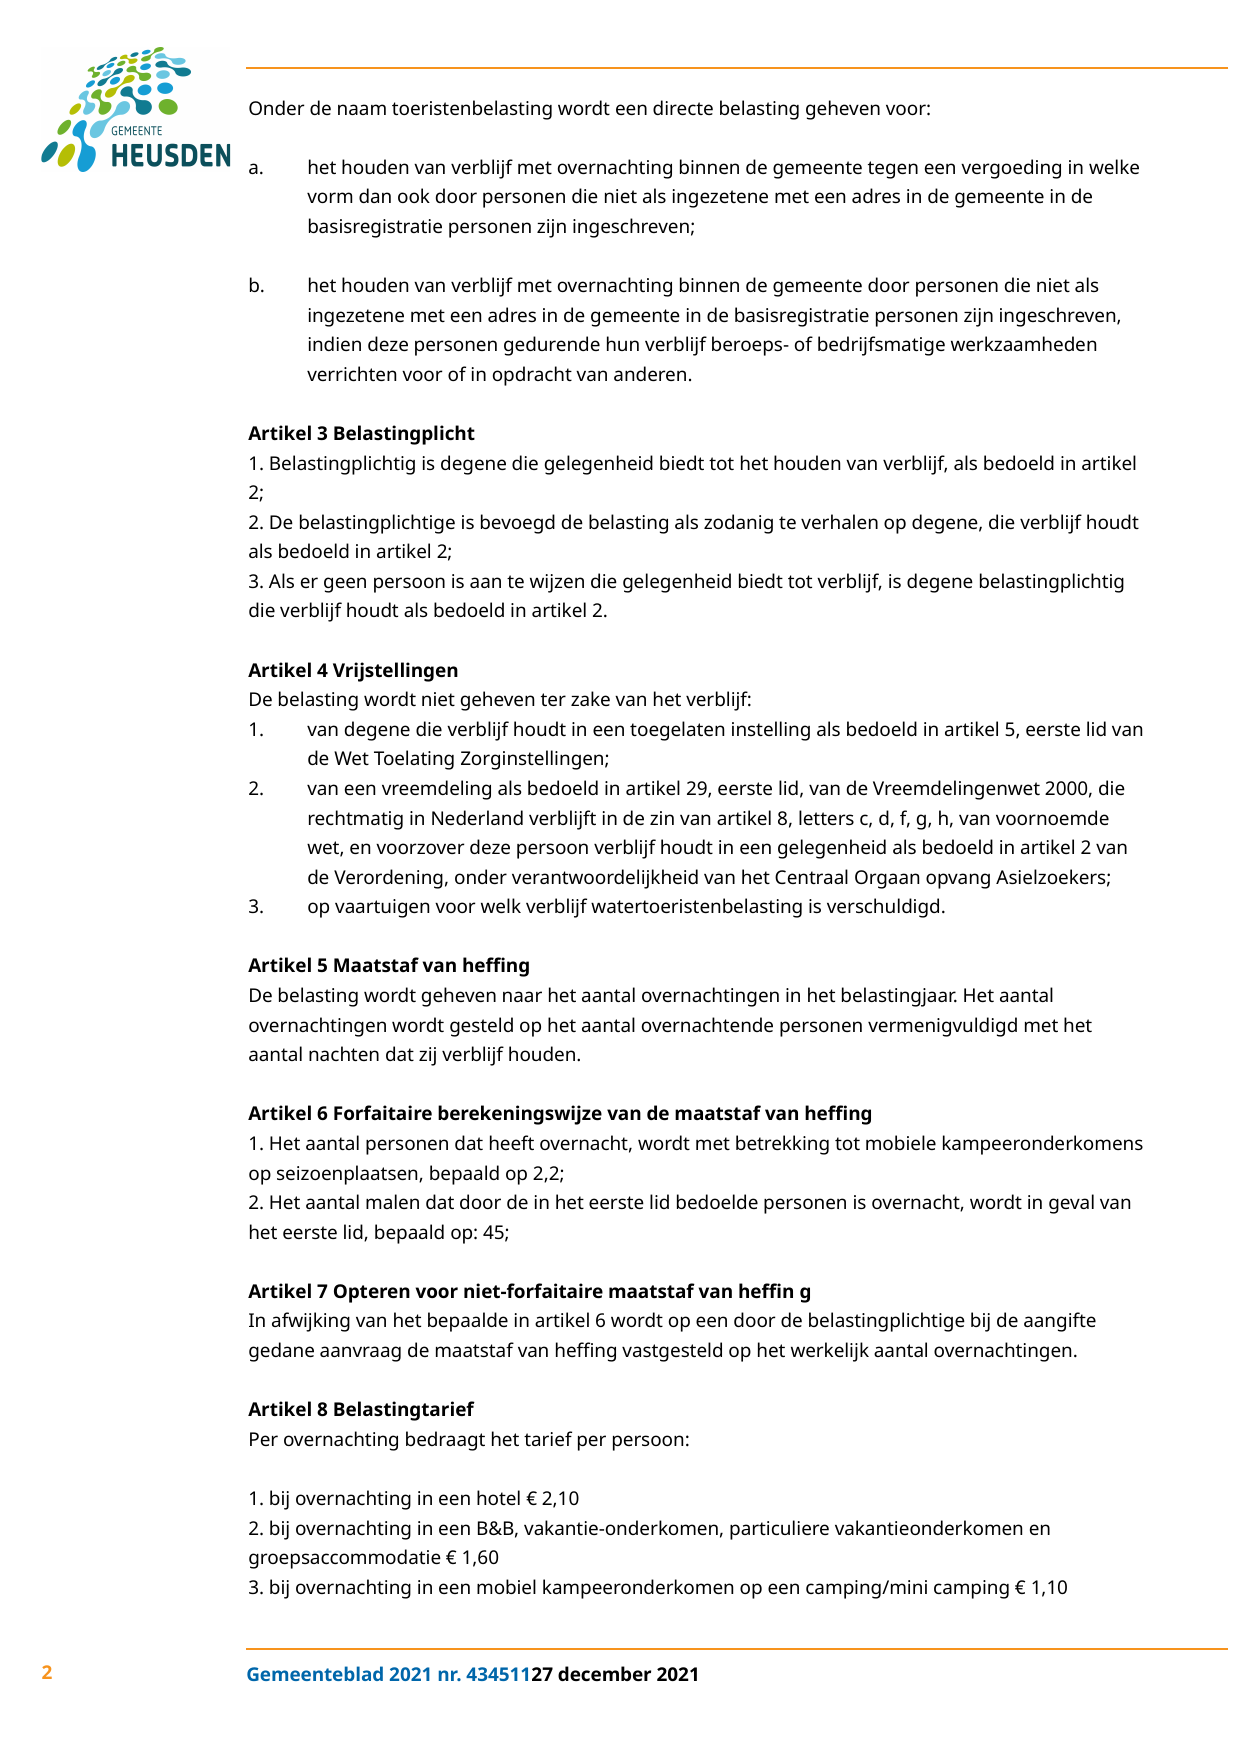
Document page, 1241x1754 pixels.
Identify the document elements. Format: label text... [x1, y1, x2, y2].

text 3. bij overnachting in een mobiel kampeeronderkomen op een camping/mini camping € 1,10 [248, 1574, 1152, 1600]
text Artikel 7 Opteren voor niet-forfaitaire maatstaf van heffin g [248, 1278, 1152, 1304]
list het houden van verblijf met overnachting binnen de gemeente door personen die niet als ingezetene met een adres in de gemeente in de basisregistratie personen zijn ingeschreven, indien deze personen gedurende hun verblijf beroeps- of bedrijfsmatige werkzaamheden verrichten voor of in opdracht van anderen. [248, 272, 1152, 387]
text 2. Het aantal malen dat door de in het eerste lid bedoelde personen is overnacht, wordt in geval van het eerste lid, bepaald op: 45; [248, 1189, 1152, 1245]
text Artikel 5 Maatstaf van heffing [248, 953, 1152, 978]
text 2. bij overnachting in een B&B, vakantie-onderkomen, particuliere vakantieonderkomen en groepsaccommodatie € 1,60 [248, 1515, 1152, 1570]
text Per overnachting bedraagt het tarief per persoon: [248, 1426, 1152, 1452]
text 1. bij overnachting in een hotel € 2,10 [248, 1485, 1152, 1511]
text 1. Belastingplichtig is degene die gelegenheid biedt tot het houden van verblijf, als bedoeld in artikel 2; [248, 450, 1152, 505]
text Onder de naam toeristenbelasting wordt een directe belasting geheven voor: [248, 95, 1152, 121]
text Artikel 6 Forfaitaire berekeningswijze van de maatstaf van heffing [248, 1101, 1152, 1126]
text 1. Het aantal personen dat heeft overnacht, wordt met betrekking tot mobiele kampeeronderkomens op seizoenplaatsen, bepaald op 2,2; [248, 1130, 1152, 1186]
text Artikel 3 Belastingplicht [248, 420, 1152, 446]
text 2. De belastingplichtige is bevoegd de belasting als zodanig te verhalen op degene, die verblijf houdt als bedoeld in artikel 2; [248, 509, 1152, 564]
list van degene die verblijf houdt in een toegelaten instelling als bedoeld in artikel 5, eerste lid van de Wet Toelating Zorginstellingen; [248, 716, 1152, 771]
text Artikel 4 Vrijstellingen [248, 657, 1152, 683]
text De belasting wordt geheven naar het aantal overnachtingen in het belastingjaar. Het aantal overnachtingen wordt gesteld op het aantal overnachtende personen vermenigvuldigd met het aantal nachten dat zij verblijf houden. [248, 982, 1152, 1067]
picture [41, 47, 231, 172]
text Artikel 8 Belastingtarief [248, 1396, 1152, 1422]
text De belasting wordt niet geheven ter zake van het verblijf: [248, 686, 1152, 712]
text In afwijking van het bepaalde in artikel 6 wordt op een door de belastingplichtige bij de aangifte gedane aanvraag de maatstaf van heffing vastgesteld op het werkelijk aantal overnachtingen. [248, 1308, 1152, 1363]
list van een vreemdeling als bedoeld in artikel 29, eerste lid, van de Vreemdelingenwet 2000, die rechtmatig in Nederland verblijft in de zin van artikel 8, letters c, d, f, g, h, van voornoemde wet, en voorzover deze persoon verblijf houdt in een gelegenheid als bedoeld in artikel 2 van de Verordening, onder verantwoordelijkheid van het Centraal Orgaan opvang Asielzoekers; [248, 775, 1152, 890]
list op vaartuigen voor welk verblijf watertoeristenbelasting is verschuldigd. [248, 893, 1152, 919]
text 3. Als er geen persoon is aan te wijzen die gelegenheid biedt tot verblijf, is degene belastingplichtig die verblijf houdt als bedoeld in artikel 2. [248, 568, 1152, 623]
list het houden van verblijf met overnachting binnen de gemeente tegen een vergoeding in welke vorm dan ook door personen die niet als ingezetene met een adres in de gemeente in de basisregistratie personen zijn ingeschreven; [248, 154, 1152, 239]
